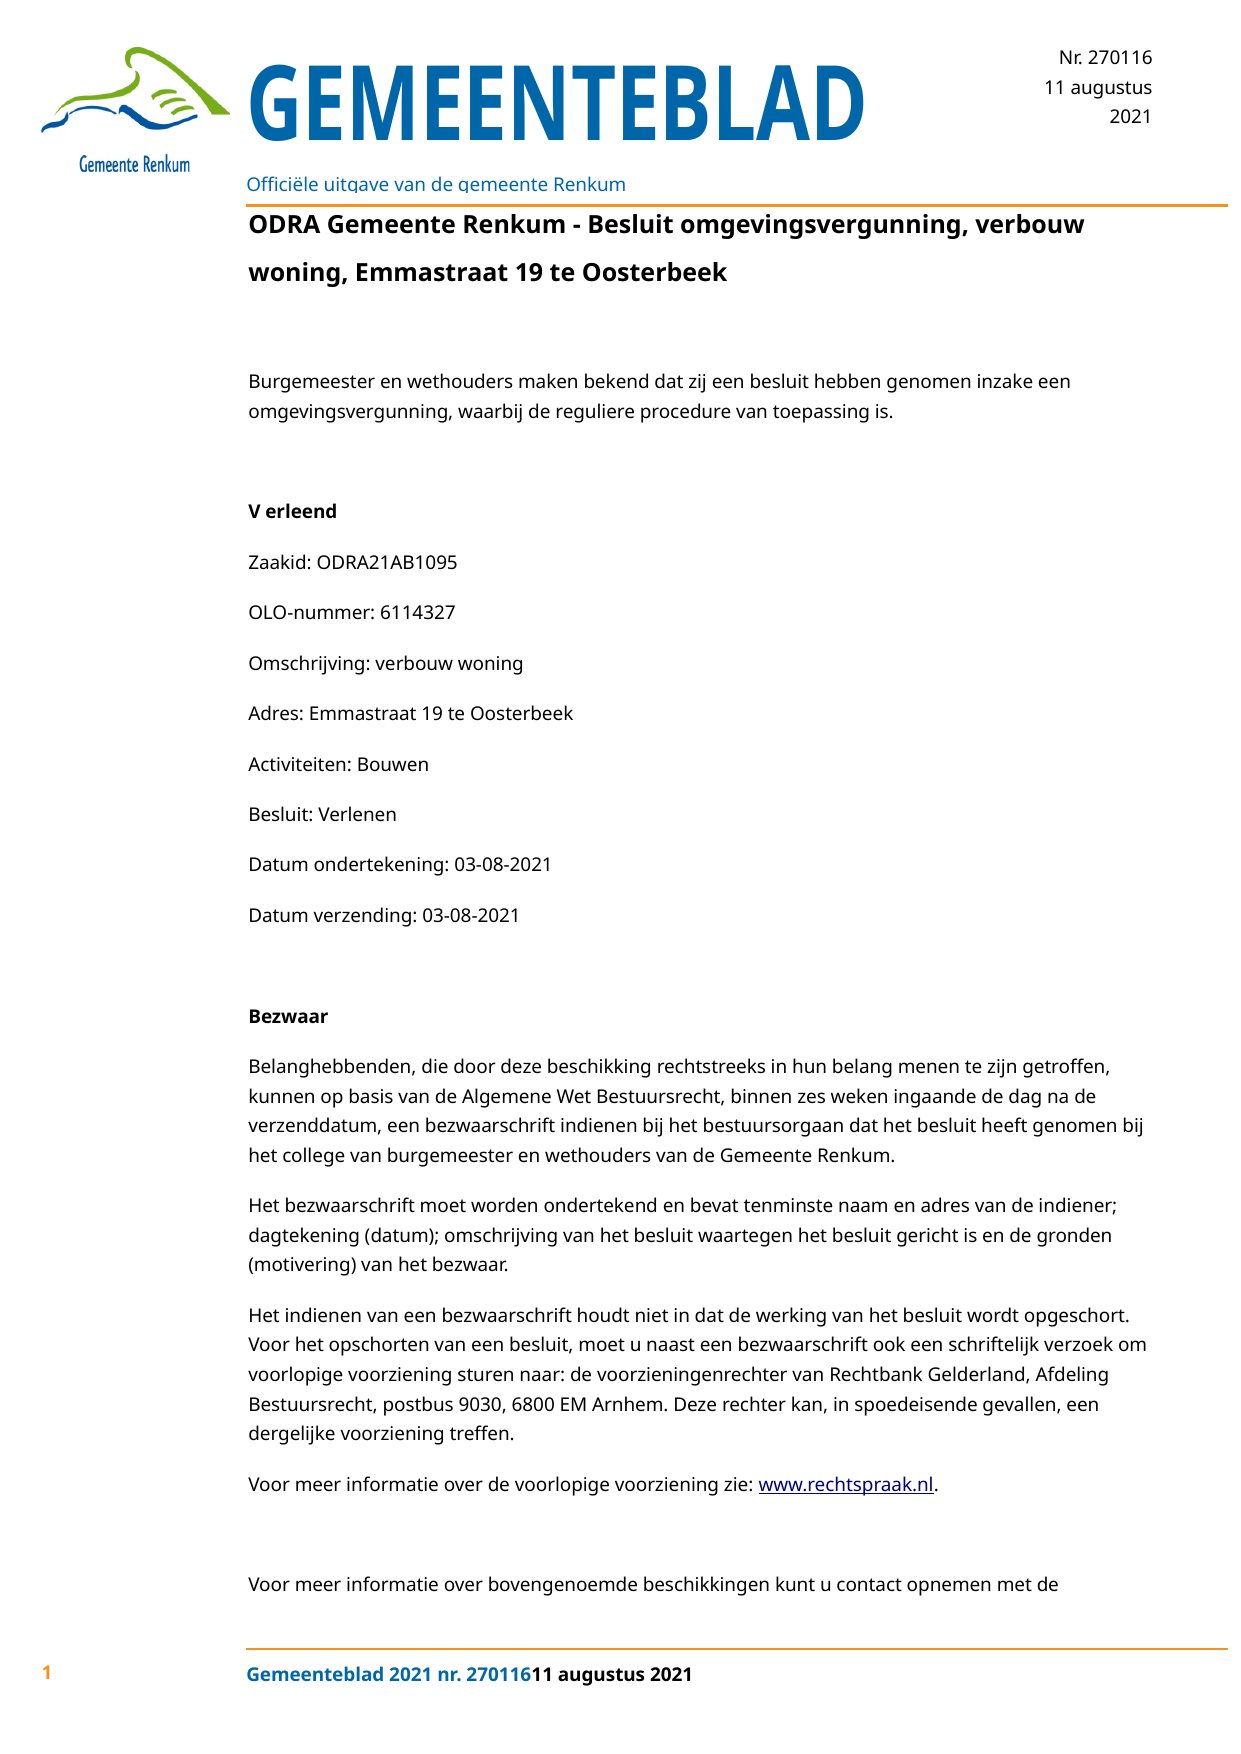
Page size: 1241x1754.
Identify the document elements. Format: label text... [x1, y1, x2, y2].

text Datum ondertekening: 03-08-2021 [248, 852, 1152, 877]
text Zaakid: ODRA21AB1095 [248, 549, 1152, 575]
text Datum verzending: 03-08-2021 [248, 902, 1152, 928]
text Bezwaar [248, 1003, 1152, 1029]
text Burgemeester en wethouders maken bekend dat zij een besluit hebben genomen inzake een omgevingsvergunning, waarbij de reguliere procedure van toepassing is. [248, 368, 1152, 424]
text Besluit: Verlenen [248, 801, 1152, 827]
text Het indienen van een bezwaarschrift houdt niet in dat de werking van het besluit wordt opgeschort. Voor het opschorten van een besluit, moet u naast een bezwaarschrift ook een schriftelijk verzoek om voorlopige voorziening sturen naar: de voorzieningenrechter van Rechtbank Gelderland, Afdeling Bestuursrecht, postbus 9030, 6800 EM Arnhem. Deze rechter kan, in spoedeisende gevallen, een dergelijke voorziening treffen. [248, 1302, 1152, 1446]
text Het bezwaarschrift moet worden ondertekend en bevat tenminste naam en adres van de indiener; dagtekening (datum); omschrijving van het besluit waartegen het besluit gericht is en de gronden (motivering) van het bezwaar. [248, 1192, 1152, 1277]
text Voor meer informatie over bovengenoemde beschikkingen kunt u contact opnemen met de [248, 1572, 1152, 1597]
text ODRA Gemeente Renkum - Besluit omgevingsvergunning, verbouw woning, Emmastraat 19 te Oosterbeek [248, 207, 1152, 288]
text Belanghebbenden, die door deze beschikking rechtstreeks in hun belang menen te zijn getroffen, kunnen op basis van de Algemene Wet Bestuursrecht, binnen zes weken ingaande de dag na de verzenddatum, een bezwaarschrift indienen bij het bestuursorgaan dat het besluit heeft genomen bij het college van burgemeester en wethouders van de Gemeente Renkum. [248, 1053, 1152, 1168]
text Voor meer informatie over de voorlopige voorziening zie: www.rechtspraak.nl. [248, 1471, 1152, 1497]
text V erleend [248, 499, 1152, 524]
text Adres: Emmastraat 19 te Oosterbeek [248, 700, 1152, 726]
picture [41, 47, 231, 172]
text Activiteiten: Bouwen [248, 751, 1152, 777]
text OLO-nummer: 6114327 [248, 599, 1152, 625]
text Omschrijving: verbouw woning [248, 650, 1152, 676]
